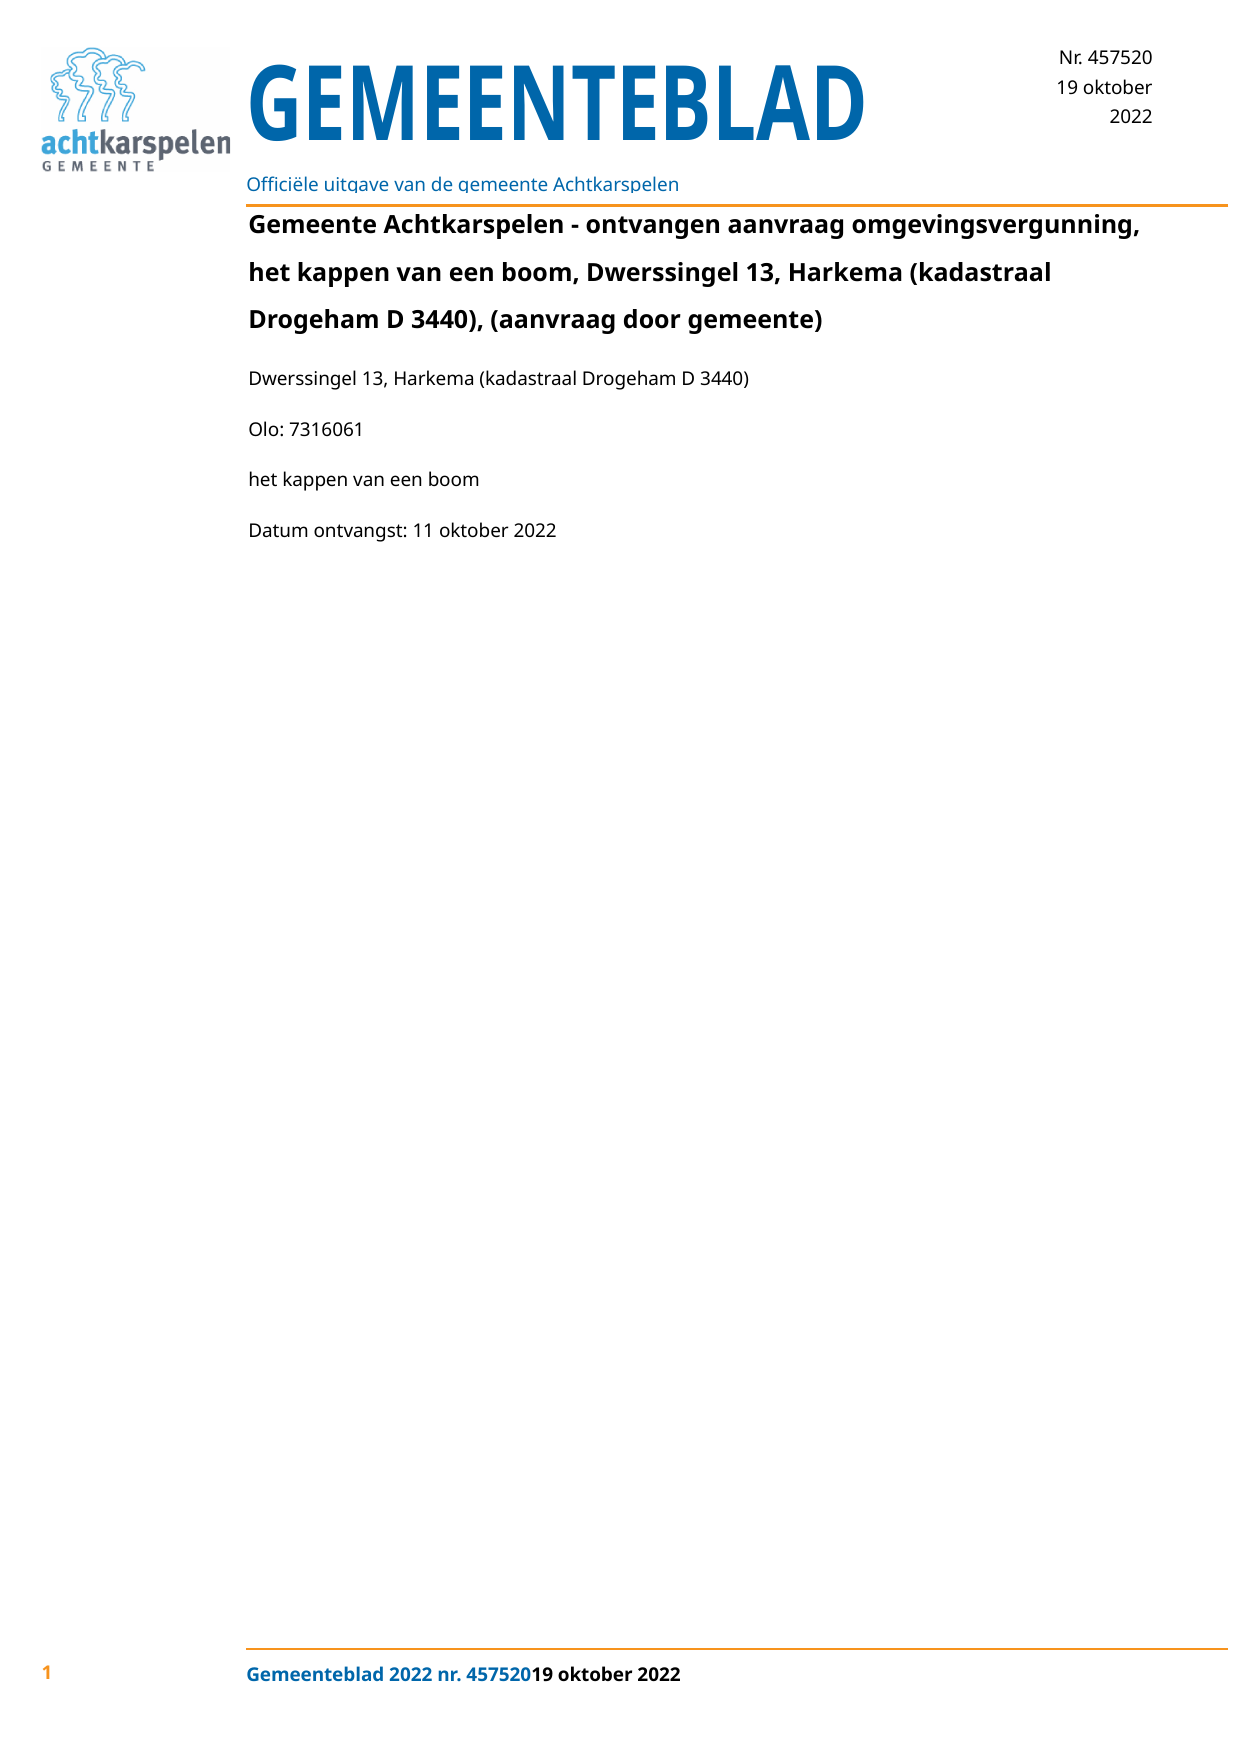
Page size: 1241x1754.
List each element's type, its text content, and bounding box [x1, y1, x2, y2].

text Datum ontvangst: 11 oktober 2022 [248, 517, 1152, 542]
text Olo: 7316061 [248, 416, 1152, 442]
picture [41, 47, 231, 172]
text Gemeente Achtkarspelen - ontvangen aanvraag omgevingsvergunning, het kappen van een boom, Dwerssingel 13, Harkema (kadastraal Drogeham D 3440), (aanvraag door gemeente) [248, 207, 1152, 336]
text Dwerssingel 13, Harkema (kadastraal Drogeham D 3440) [248, 366, 1152, 391]
text het kappen van een boom [248, 466, 1152, 492]
